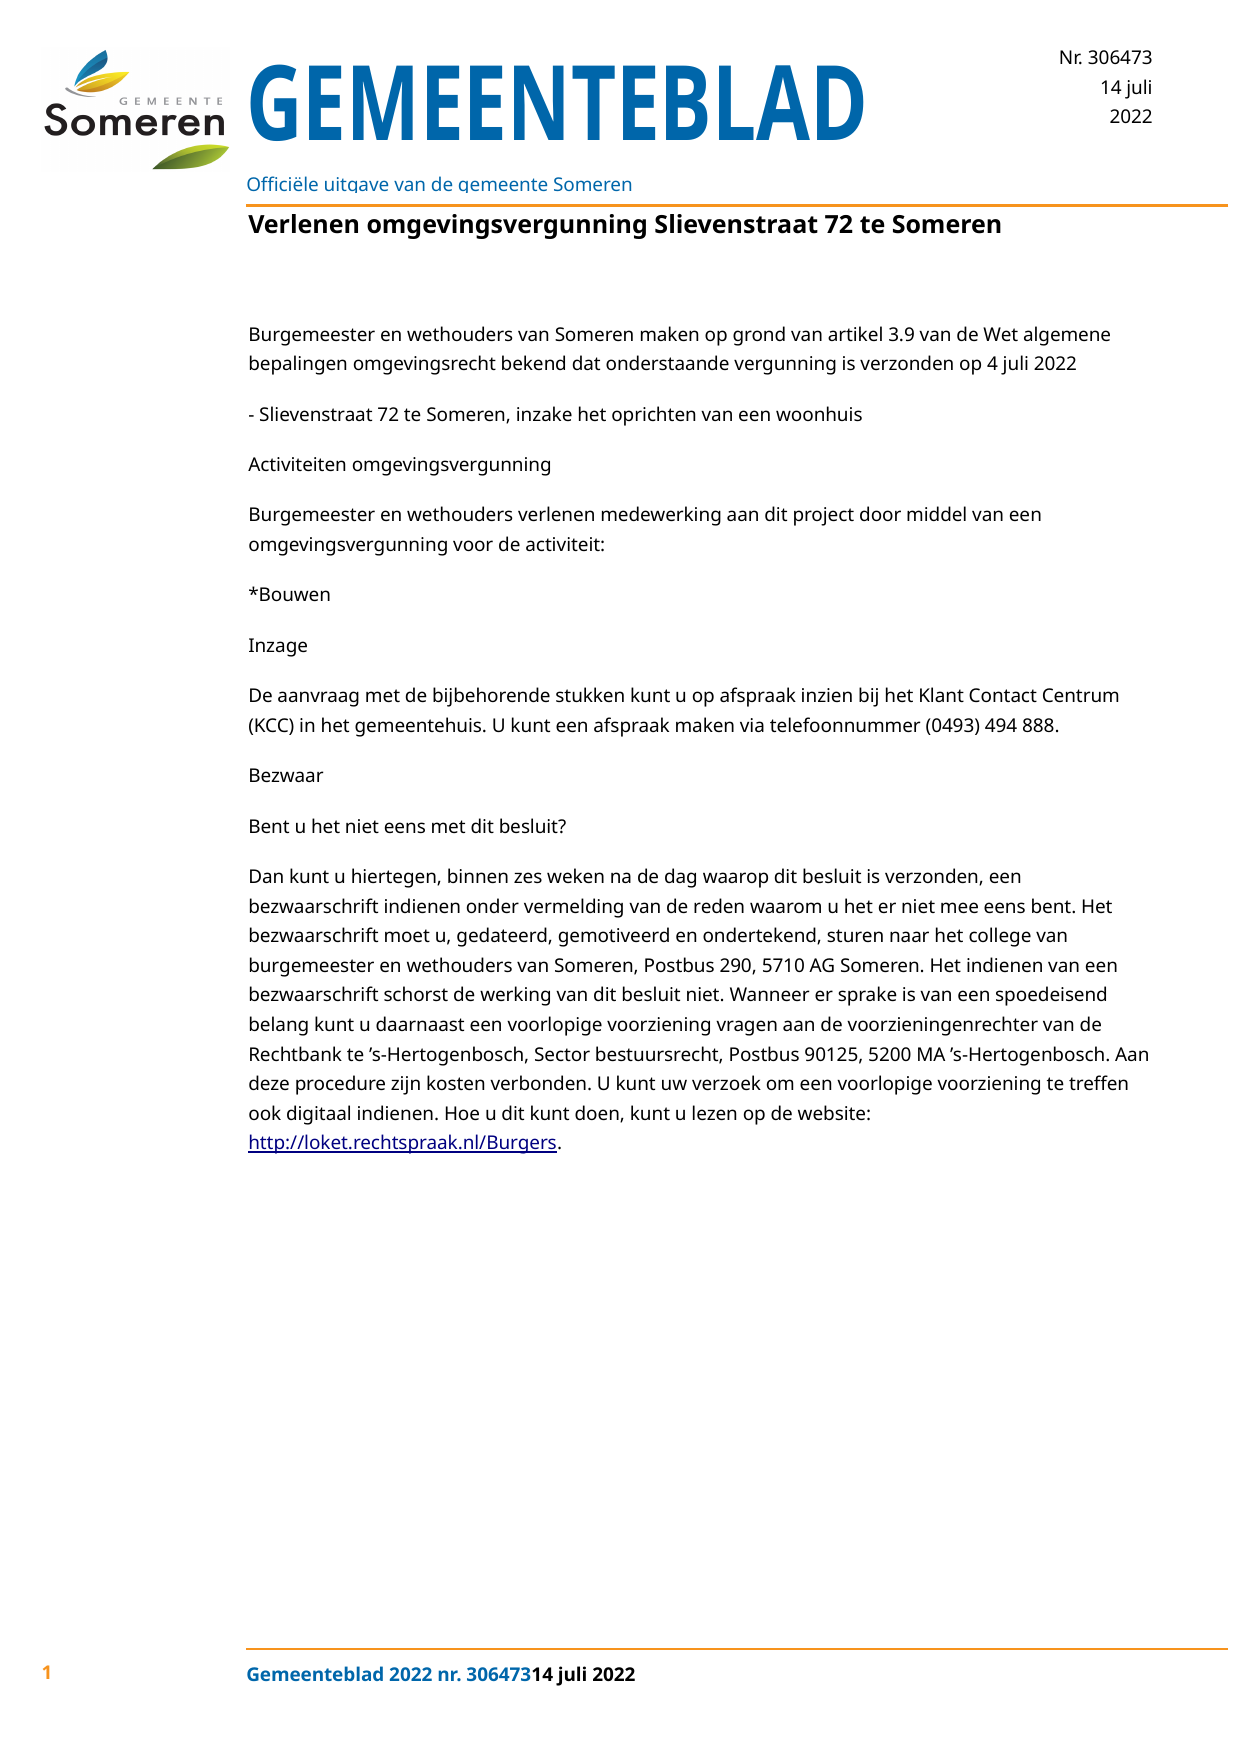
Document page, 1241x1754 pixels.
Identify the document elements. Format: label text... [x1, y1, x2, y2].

text - Slievenstraat 72 te Someren, inzake het oprichten van een woonhuis [248, 401, 1152, 426]
text *Bouwen [248, 582, 1152, 607]
picture [41, 47, 231, 172]
text Dan kunt u hiertegen, binnen zes weken na de dag waarop dit besluit is verzonden, een bezwaarschrift indienen onder vermelding van de reden waarom u het er niet mee eens bent. Het bezwaarschrift moet u, gedateerd, gemotiveerd en ondertekend, sturen naar het college van burgemeester en wethouders van Someren, Postbus 290, 5710 AG Someren. Het indienen van een bezwaarschrift schorst de werking van dit besluit niet. Wanneer er sprake is van een spoedeisend belang kunt u daarnaast een voorlopige voorziening vragen aan de voorzieningenrechter van de Rechtbank te ’s-Hertogenbosch, Sector bestuursrecht, Postbus 90125, 5200 MA ’s-Hertogenbosch. Aan deze procedure zijn kosten verbonden. U kunt uw verzoek om een voorlopige voorziening te treffen ook digitaal indienen. Hoe u dit kunt doen, kunt u lezen op de website: http://loket.rechtspraak.nl/Burgers. [248, 863, 1152, 1155]
text Activiteiten omgevingsvergunning [248, 451, 1152, 477]
text Inzage [248, 632, 1152, 658]
text Verlenen omgevingsvergunning Slievenstraat 72 te Someren [248, 207, 1152, 241]
text Bezwaar [248, 762, 1152, 788]
text Burgemeester en wethouders verlenen medewerking aan dit project door middel van een omgevingsvergunning voor de activiteit: [248, 502, 1152, 557]
text Bent u het niet eens met dit besluit? [248, 813, 1152, 838]
text De aanvraag met de bijbehorende stukken kunt u op afspraak inzien bij het Klant Contact Centrum (KCC) in het gemeentehuis. U kunt een afspraak maken via telefoonnummer (0493) 494 888. [248, 682, 1152, 738]
text Burgemeester en wethouders van Someren maken op grond van artikel 3.9 van de Wet algemene bepalingen omgevingsrecht bekend dat onderstaande vergunning is verzonden op 4 juli 2022 [248, 321, 1152, 376]
